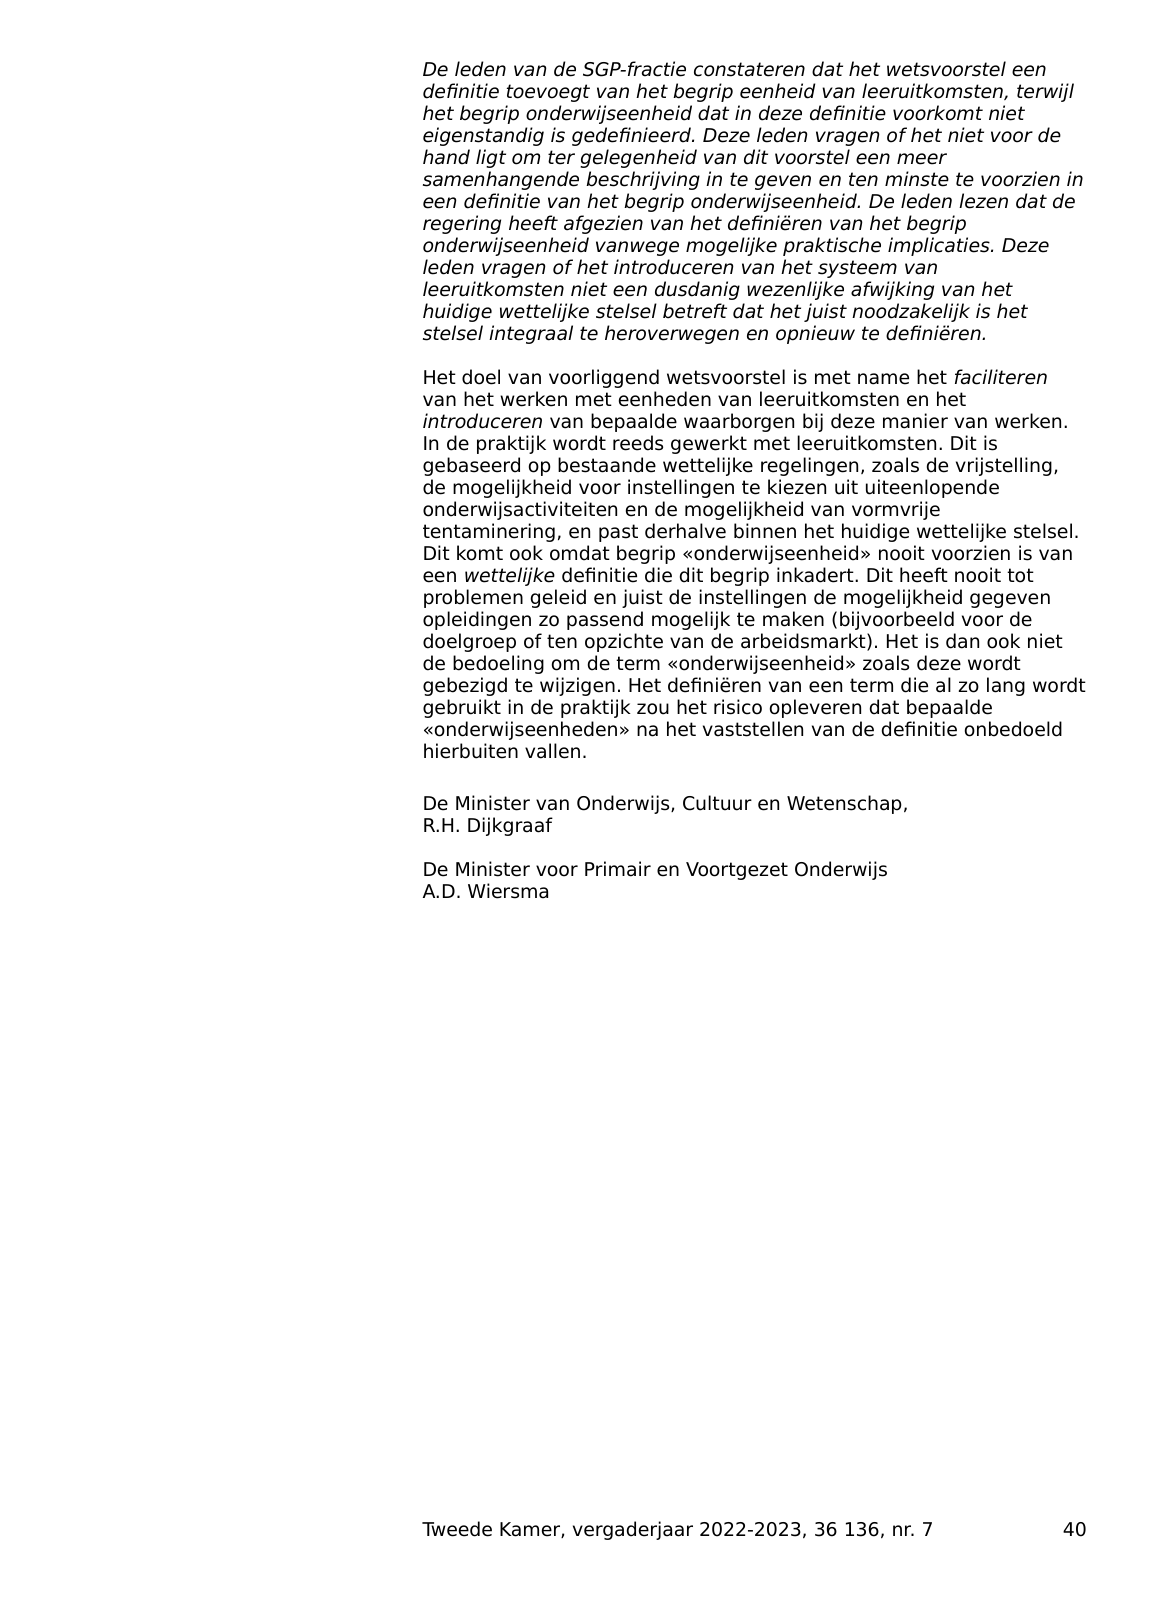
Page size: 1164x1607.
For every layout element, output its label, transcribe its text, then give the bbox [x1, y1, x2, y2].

text De Minister van Onderwijs, Cultuur en Wetenschap, R.H. Dijkgraaf [422, 793, 1087, 837]
text Het doel van voorliggend wetsvoorstel is met name het faciliteren van het werken met eenheden van leeruitkomsten en het introduceren van bepaalde waarborgen bij deze manier van werken. In de praktijk wordt reeds gewerkt met leeruitkomsten. Dit is gebaseerd op bestaande wettelijke regelingen, zoals de vrijstelling, de mogelijkheid voor instellingen te kiezen uit uiteenlopende onderwijsactiviteiten en de mogelijkheid van vormvrije tentaminering, en past derhalve binnen het huidige wettelijke stelsel. Dit komt ook omdat begrip «onderwijseenheid» nooit voorzien is van een wettelijke definitie die dit begrip inkadert. Dit heeft nooit tot problemen geleid en juist de instellingen de mogelijkheid gegeven opleidingen zo passend mogelijk te maken (bijvoorbeeld voor de doelgroep of ten opzichte van de arbeidsmarkt). Het is dan ook niet de bedoeling om de term «onderwijseenheid» zoals deze wordt gebezigd te wijzigen. Het definiëren van een term die al zo lang wordt gebruikt in de praktijk zou het risico opleveren dat bepaalde «onderwijseenheden» na het vaststellen van de definitie onbedoeld hierbuiten vallen. [422, 367, 1087, 763]
text De leden van de SGP-fractie constateren dat het wetsvoorstel een definitie toevoegt van het begrip eenheid van leeruitkomsten, terwijl het begrip onderwijseenheid dat in deze definitie voorkomt niet eigenstandig is gedefinieerd. Deze leden vragen of het niet voor de hand ligt om ter gelegenheid van dit voorstel een meer samenhangende beschrijving in te geven en ten minste te voorzien in een definitie van het begrip onderwijseenheid. De leden lezen dat de regering heeft afgezien van het definiëren van het begrip onderwijseenheid vanwege mogelijke praktische implicaties. Deze leden vragen of het introduceren van het systeem van leeruitkomsten niet een dusdanig wezenlijke afwijking van het huidige wettelijke stelsel betreft dat het juist noodzakelijk is het stelsel integraal te heroverwegen en opnieuw te definiëren. [422, 59, 1087, 345]
text De Minister voor Primair en Voortgezet Onderwijs A.D. Wiersma [422, 859, 1087, 903]
